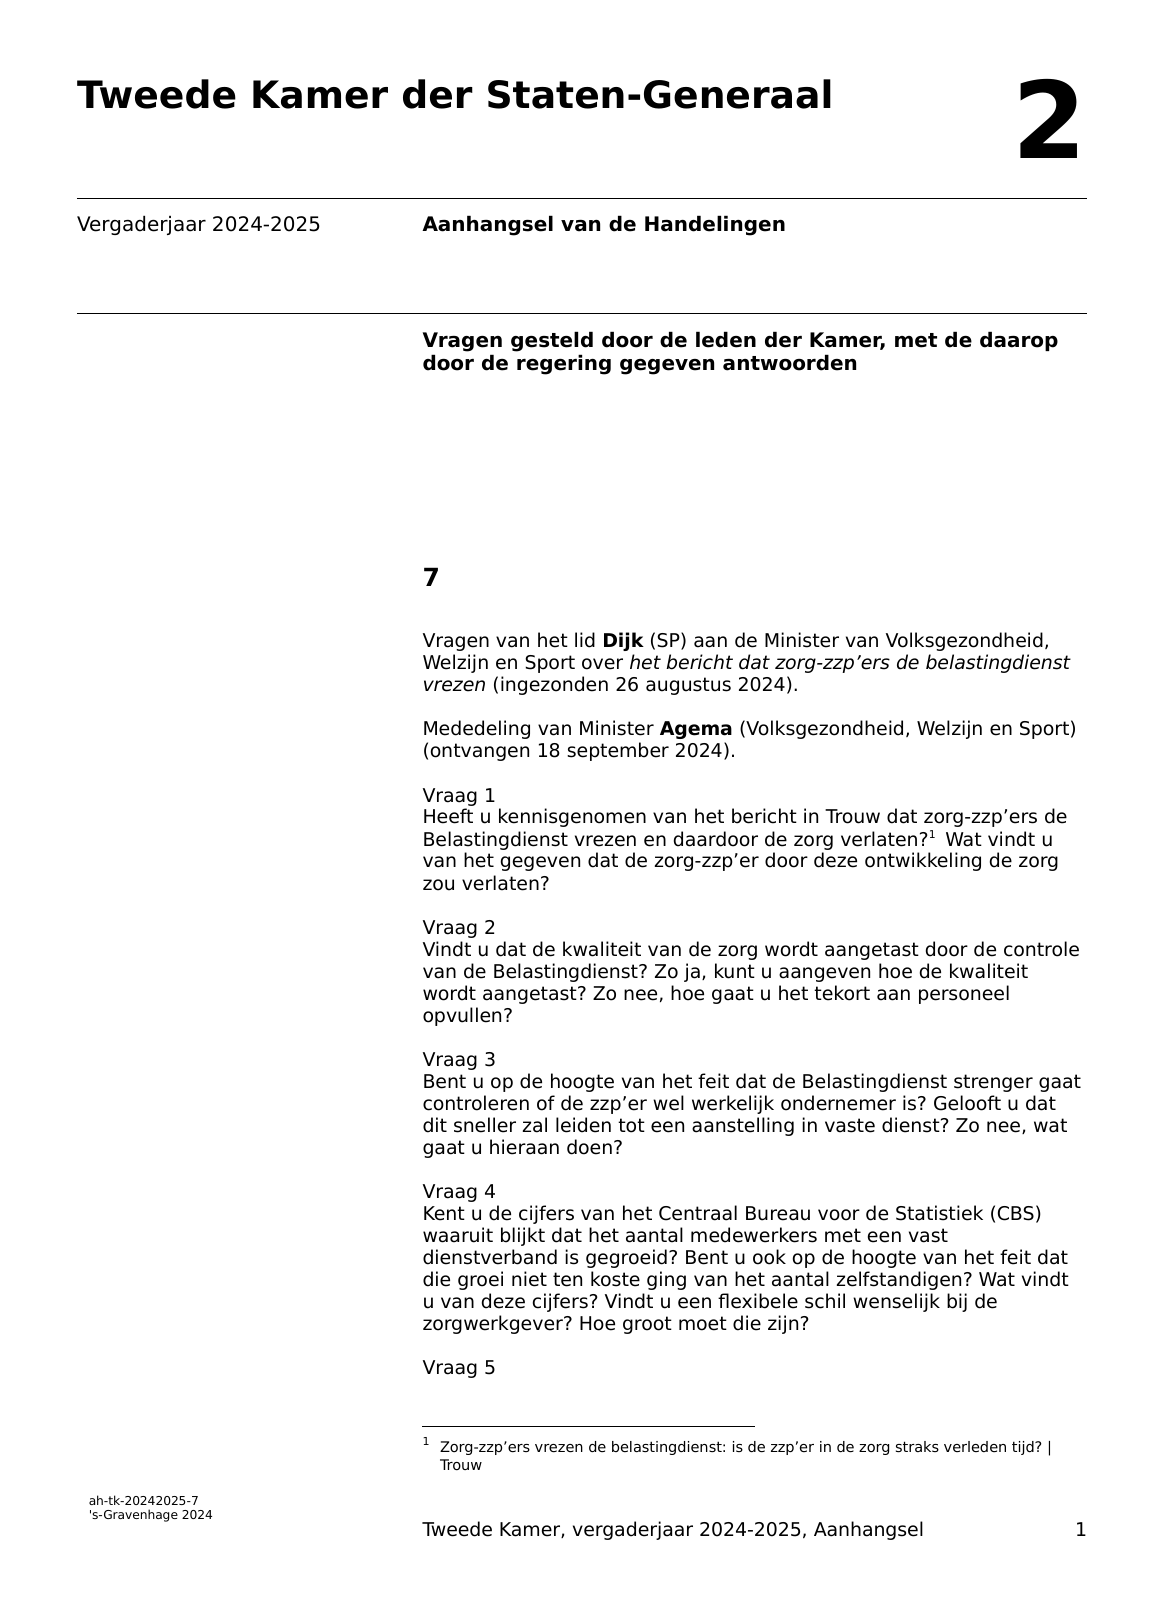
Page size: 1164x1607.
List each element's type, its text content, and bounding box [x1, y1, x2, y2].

table_cell [77, 314, 422, 375]
text Vraag 3 [422, 1049, 1087, 1071]
table_header 2 [886, 59, 1087, 198]
text ah-tk-20242025-7 [88, 1494, 323, 1508]
text Vraag 4 [422, 1181, 1087, 1203]
text Vindt u dat de kwaliteit van de zorg wordt aangetast door de controle van de Belastingdienst? Zo ja, kunt u aangeven hoe de kwaliteit wordt aangetast? Zo nee, hoe gaat u het tekort aan personeel opvullen? [422, 938, 1087, 1026]
table_cell Vergaderjaar 2024-2025 [77, 199, 422, 313]
text Bent u op de hoogte van het feit dat de Belastingdienst strenger gaat controleren of de zzp’er wel werkelijk ondernemer is? Gelooft u dat dit sneller zal leiden tot een aanstelling in vaste dienst? Zo nee, wat gaat u hieraan doen? [422, 1071, 1087, 1158]
text Zorg-zzp’ers vrezen de belastingdienst: is de zzp’er in de zorg straks verleden tijd? | Trouw [422, 1435, 1087, 1474]
text Vragen van het lid Dijk (SP) aan de Minister van Volksgezondheid, Welzijn en Sport over het bericht dat zorg-zzp’ers de belastingdienst vrezen (ingezonden 26 augustus 2024). [422, 630, 1087, 696]
text 7 [422, 563, 1087, 592]
text Mededeling van Minister Agema (Volksgezondheid, Welzijn en Sport) (ontvangen 18 september 2024). [422, 718, 1087, 762]
text 's-Gravenhage 2024 [88, 1508, 323, 1522]
text Vraag 5 [422, 1357, 1087, 1379]
text Heeft u kennisgenomen van het bericht in Trouw dat zorg-zzp’ers de Belastingdienst vrezen en daardoor de zorg verlaten? Wat vindt u van het gegeven dat de zorg-zzp’er door deze ontwikkeling de zorg zou verlaten? [422, 806, 1087, 894]
text Vraag 2 [422, 917, 1087, 938]
table_cell Aanhangsel van de Handelingen [422, 199, 1087, 313]
table_cell Vragen gesteld door de leden der Kamer, met de daarop door de regering gegeven antwoorden [422, 314, 1087, 375]
text Kent u de cijfers van het Centraal Bureau voor de Statistiek (CBS) waaruit blijkt dat het aantal medewerkers met een vast dienstverband is gegroeid? Bent u ook op de hoogte van het feit dat die groei niet ten koste ging van het aantal zelfstandigen? Wat vindt u van deze cijfers? Vindt u een flexibele schil wenselijk bij de zorgwerkgever? Hoe groot moet die zijn? [422, 1203, 1087, 1334]
text Vraag 1 [422, 784, 1087, 806]
table_header Tweede Kamer der Staten-Generaal [77, 59, 886, 198]
